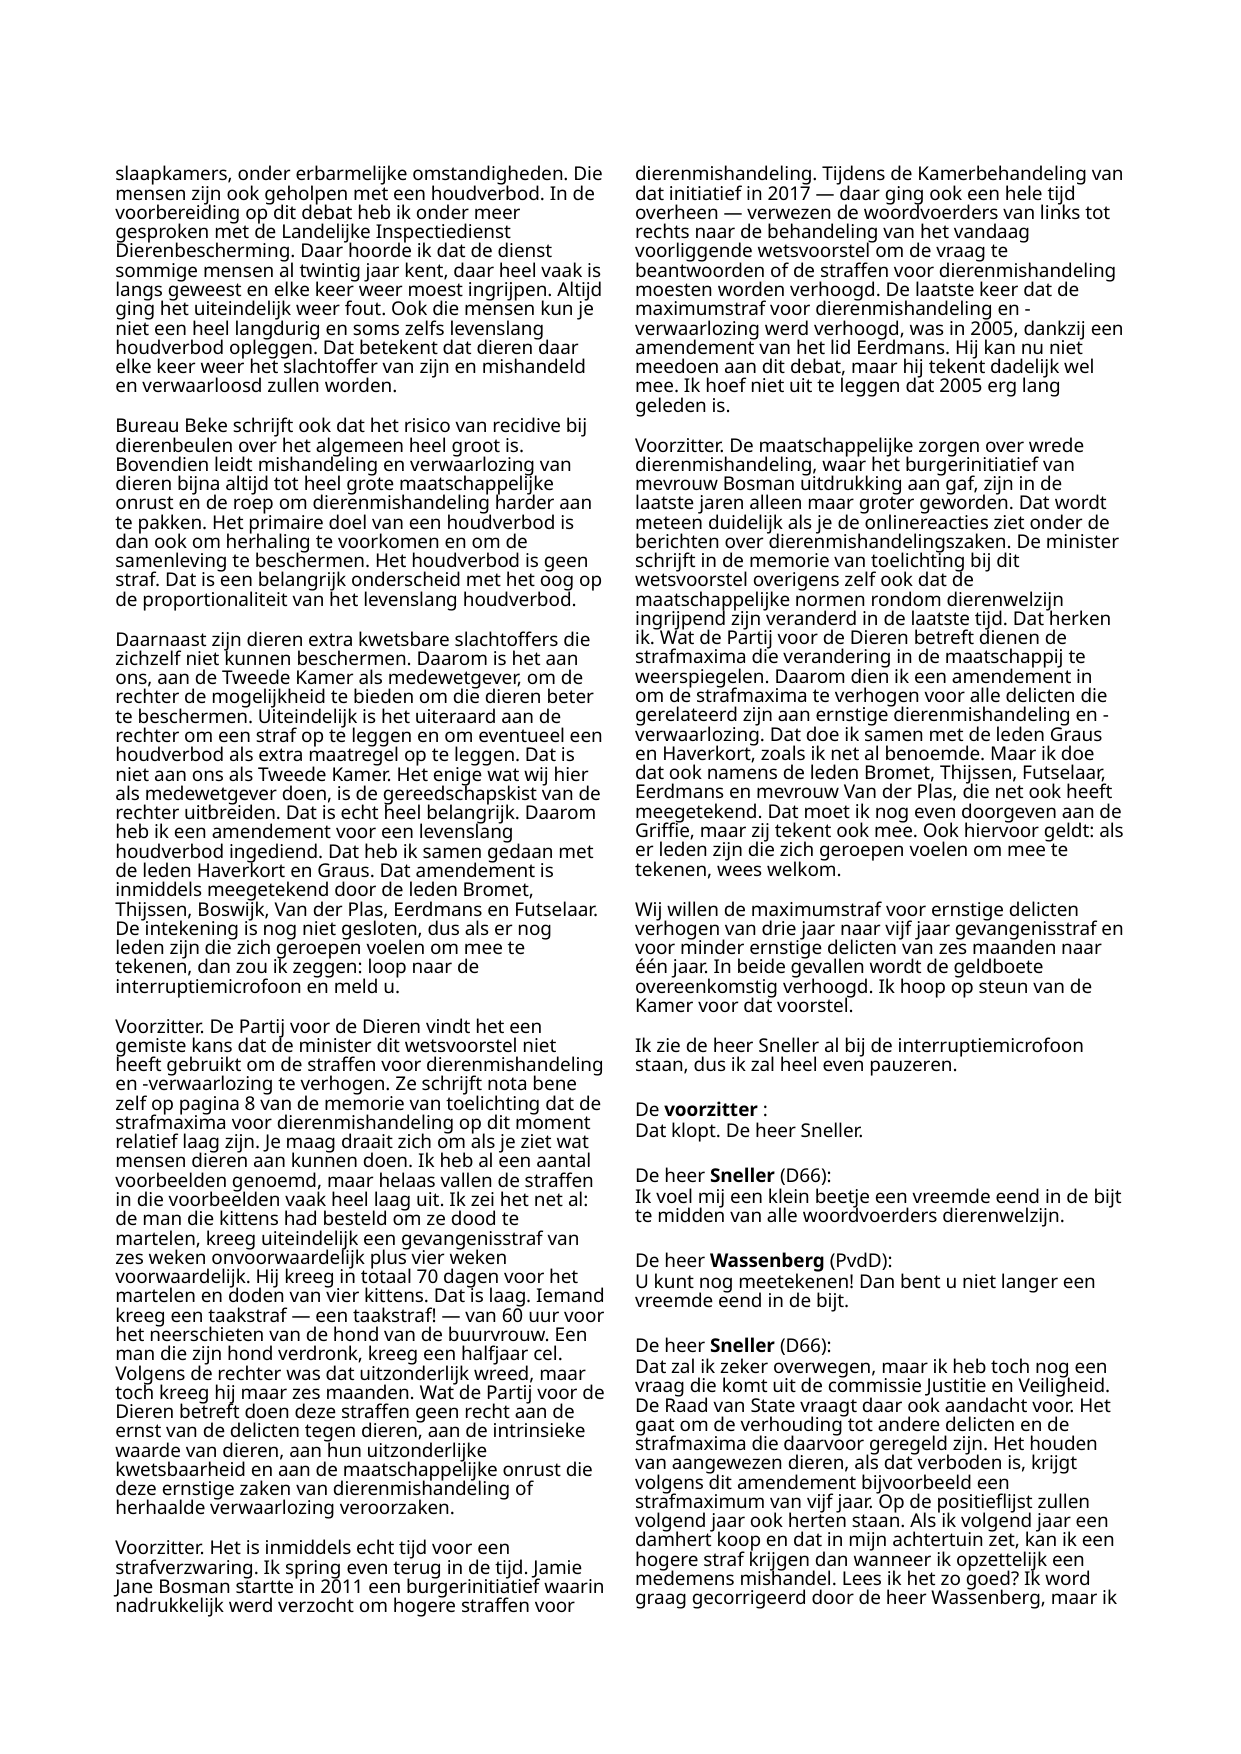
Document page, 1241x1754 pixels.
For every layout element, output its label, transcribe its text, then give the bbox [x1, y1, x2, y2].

text Voorzitter. Het is inmiddels echt tijd voor een strafverzwaring. Ik spring even terug in de tijd. Jamie Jane Bosman startte in 2011 een burgerinitiatief waarin nadrukkelijk werd verzocht om hogere straffen voor [115, 1539, 605, 1616]
text dierenmishandeling. Tijdens de Kamerbehandeling van dat initiatief in 2017 — daar ging ook een hele tijd overheen — verwezen de woordvoerders van links tot rechts naar de behandeling van het vandaag voorliggende wetsvoorstel om de vraag te beantwoorden of de straffen voor dierenmishandeling moesten worden verhoogd. De laatste keer dat de maximumstraf voor dierenmishandeling en -verwaarlozing werd verhoogd, was in 2005, dankzij een amendement van het lid Eerdmans. Hij kan nu niet meedoen aan dit debat, maar hij tekent dadelijk wel mee. Ik hoef niet uit te leggen dat 2005 erg lang geleden is. [635, 165, 1125, 416]
text Wij willen de maximumstraf voor ernstige delicten verhogen van drie jaar naar vijf jaar gevangenisstraf en voor minder ernstige delicten van zes maanden naar één jaar. In beide gevallen wordt de geldboete overeenkomstig verhoogd. Ik hoop op steun van de Kamer voor dat voorstel. [635, 901, 1125, 1016]
text U kunt nog meetekenen! Dan bent u niet langer een vreemde eend in de bijt. [635, 1273, 1125, 1311]
text Daarnaast zijn dieren extra kwetsbare slachtoffers die zichzelf niet kunnen beschermen. Daarom is het aan ons, aan de Tweede Kamer als medewetgever, om de rechter de mogelijkheid te bieden om die dieren beter te beschermen. Uiteindelijk is het uiteraard aan de rechter om een straf op te leggen en om eventueel een houdverbod als extra maatregel op te leggen. Dat is niet aan ons als Tweede Kamer. Het enige wat wij hier als medewetgever doen, is de gereedschapskist van de rechter uitbreiden. Dat is echt heel belangrijk. Daarom heb ik een amendement voor een levenslang houdverbod ingediend. Dat heb ik samen gedaan met de leden Haverkort en Graus. Dat amendement is inmiddels meegetekend door de leden Bromet, Thijssen, Boswijk, Van der Plas, Eerdmans en Futselaar. De intekening is nog niet gesloten, dus als er nog leden zijn die zich geroepen voelen om mee te tekenen, dan zou ik zeggen: loop naar de interruptiemicrofoon en meld u. [115, 631, 605, 997]
text slaapkamers, onder erbarmelijke omstandigheden. Die mensen zijn ook geholpen met een houdverbod. In de voorbereiding op dit debat heb ik onder meer gesproken met de Landelijke Inspectiedienst Dierenbescherming. Daar hoorde ik dat de dienst sommige mensen al twintig jaar kent, daar heel vaak is langs geweest en elke keer weer moest ingrijpen. Altijd ging het uiteindelijk weer fout. Ook die mensen kun je niet een heel langdurig en soms zelfs levenslang houdverbod opleggen. Dat betekent dat dieren daar elke keer weer het slachtoffer van zijn en mishandeld en verwaarloosd zullen worden. [115, 165, 605, 397]
text Dat zal ik zeker overwegen, maar ik heb toch nog een vraag die komt uit de commissie Justitie en Veiligheid. De Raad van State vraagt daar ook aandacht voor. Het gaat om de verhouding tot andere delicten en de strafmaxima die daarvoor geregeld zijn. Het houden van aangewezen dieren, als dat verboden is, krijgt volgens dit amendement bijvoorbeeld een strafmaximum van vijf jaar. Op de positieflijst zullen volgend jaar ook herten staan. Als ik volgend jaar een damhert koop en dat in mijn achtertuin zet, kan ik een hogere straf krijgen dan wanneer ik opzettelijk een medemens mishandel. Lees ik het zo goed? Ik word graag gecorrigeerd door de heer Wassenberg, maar ik [635, 1358, 1125, 1608]
text De heer Sneller (D66): [635, 1332, 1125, 1358]
text Voorzitter. De maatschappelijke zorgen over wrede dierenmishandeling, waar het burgerinitiatief van mevrouw Bosman uitdrukking aan gaf, zijn in de laatste jaren alleen maar groter geworden. Dat wordt meteen duidelijk als je de onlinereacties ziet onder de berichten over dierenmishandelingszaken. De minister schrijft in de memorie van toelichting bij dit wetsvoorstel overigens zelf ook dat de maatschappelijke normen rondom dierenwelzijn ingrijpend zijn veranderd in de laatste tijd. Dat herken ik. Wat de Partij voor de Dieren betreft dienen de strafmaxima die verandering in de maatschappij te weerspiegelen. Daarom dien ik een amendement in om de strafmaxima te verhogen voor alle delicten die gerelateerd zijn aan ernstige dierenmishandeling en -verwaarlozing. Dat doe ik samen met de leden Graus en Haverkort, zoals ik net al benoemde. Maar ik doe dat ook namens de leden Bromet, Thijssen, Futselaar, Eerdmans en mevrouw Van der Plas, die net ook heeft meegetekend. Dat moet ik nog even doorgeven aan de Griffie, maar zij tekent ook mee. Ook hiervoor geldt: als er leden zijn die zich geroepen voelen om mee te tekenen, wees welkom. [635, 437, 1125, 880]
text Ik voel mij een klein beetje een vreemde eend in de bijt te midden van alle woordvoerders dierenwelzijn. [635, 1188, 1125, 1226]
text De voorzitter : [635, 1096, 1125, 1122]
text Dat klopt. De heer Sneller. [635, 1122, 1125, 1141]
text Ik zie de heer Sneller al bij de interruptiemicrofoon staan, dus ik zal heel even pauzeren. [635, 1037, 1125, 1075]
text De heer Wassenberg (PvdD): [635, 1247, 1125, 1273]
text De heer Sneller (D66): [635, 1162, 1125, 1188]
text Voorzitter. De Partij voor de Dieren vindt het een gemiste kans dat de minister dit wetsvoorstel niet heeft gebruikt om de straffen voor dierenmishandeling en -verwaarlozing te verhogen. Ze schrijft nota bene zelf op pagina 8 van de memorie van toelichting dat de strafmaxima voor dierenmishandeling op dit moment relatief laag zijn. Je maag draait zich om als je ziet wat mensen dieren aan kunnen doen. Ik heb al een aantal voorbeelden genoemd, maar helaas vallen de straffen in die voorbeelden vaak heel laag uit. Ik zei het net al: de man die kittens had besteld om ze dood te martelen, kreeg uiteindelijk een gevangenisstraf van zes weken onvoorwaardelijk plus vier weken voorwaardelijk. Hij kreeg in totaal 70 dagen voor het martelen en doden van vier kittens. Dat is laag. Iemand kreeg een taakstraf — een taakstraf! — van 60 uur voor het neerschieten van de hond van de buurvrouw. Een man die zijn hond verdronk, kreeg een halfjaar cel. Volgens de rechter was dat uitzonderlijk wreed, maar toch kreeg hij maar zes maanden. Wat de Partij voor de Dieren betreft doen deze straffen geen recht aan de ernst van de delicten tegen dieren, aan de intrinsieke waarde van dieren, aan hun uitzonderlijke kwetsbaarheid en aan de maatschappelijke onrust die deze ernstige zaken van dierenmishandeling of herhaalde verwaarlozing veroorzaken. [115, 1018, 605, 1519]
text Bureau Beke schrijft ook dat het risico van recidive bij dierenbeulen over het algemeen heel groot is. Bovendien leidt mishandeling en verwaarlozing van dieren bijna altijd tot heel grote maatschappelijke onrust en de roep om dierenmishandeling harder aan te pakken. Het primaire doel van een houdverbod is dan ook om herhaling te voorkomen en om de samenleving te beschermen. Het houdverbod is geen straf. Dat is een belangrijk onderscheid met het oog op de proportionaliteit van het levenslang houdverbod. [115, 417, 605, 610]
